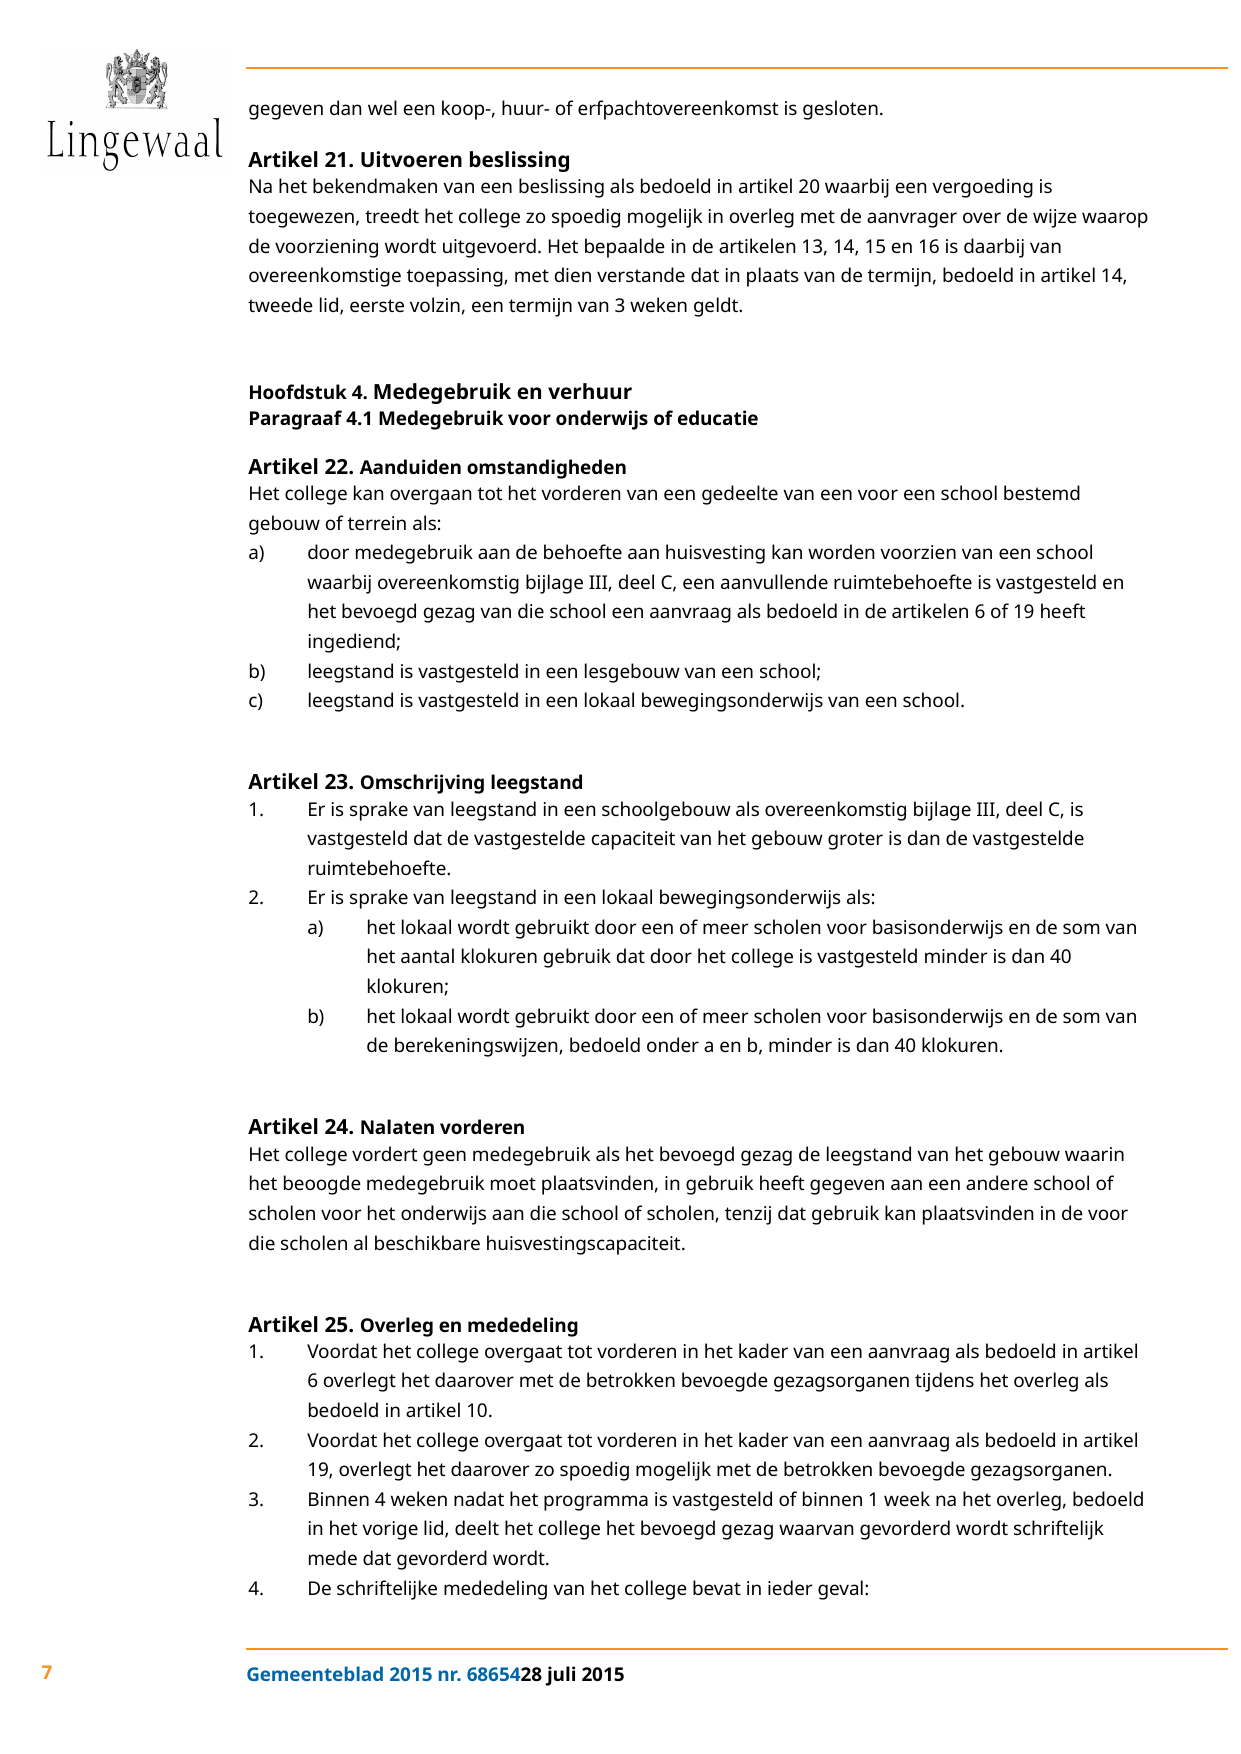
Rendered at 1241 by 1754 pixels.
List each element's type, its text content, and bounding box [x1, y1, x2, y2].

list De schriftelijke mededeling van het college bevat in ieder geval: [248, 1575, 1152, 1601]
text Artikel 24. Nalaten vorderen [248, 1112, 1152, 1141]
text Artikel 21. Uitvoeren beslissing [248, 145, 1152, 174]
text Artikel 23. Omschrijving leegstand [248, 767, 1152, 796]
text Het college vordert geen medegebruik als het bevoegd gezag de leegstand van het gebouw waarin het beoogde medegebruik moet plaatsvinden, in gebruik heeft gegeven aan een andere school of scholen voor het onderwijs aan die school of scholen, tenzij dat gebruik kan plaatsvinden in de voor die scholen al beschikbare huisvestingscapaciteit. [248, 1141, 1152, 1255]
list Er is sprake van leegstand in een lokaal bewegingsonderwijs als: [248, 884, 1152, 910]
list door medegebruik aan de behoefte aan huisvesting kan worden voorzien van een school waarbij overeenkomstig bijlage III, deel C, een aanvullende ruimtebehoefte is vastgesteld en het bevoegd gezag van die school een aanvraag als bedoeld in de artikelen 6 of 19 heeft ingediend; [248, 539, 1152, 654]
list leegstand is vastgesteld in een lesgebouw van een school; [248, 658, 1152, 683]
text gegeven dan wel een koop-, huur- of erfpachtovereenkomst is gesloten. [248, 95, 1152, 121]
list het lokaal wordt gebruikt door een of meer scholen voor basisonderwijs en de som van het aantal klokuren gebruik dat door het college is vastgesteld minder is dan 40 klokuren; [307, 914, 1152, 999]
text Artikel 22. Aanduiden omstandigheden [248, 452, 1152, 480]
text Na het bekendmaken van een beslissing als bedoeld in artikel 20 waarbij een vergoeding is toegewezen, treedt het college zo spoedig mogelijk in overleg met de aanvrager over de wijze waarop de voorziening wordt uitgevoerd. Het bepaalde in de artikelen 13, 14, 15 en 16 is daarbij van overeenkomstige toepassing, met dien verstande dat in plaats van de termijn, bedoeld in artikel 14, tweede lid, eerste volzin, een termijn van 3 weken geldt. [248, 174, 1152, 318]
text Artikel 25. Overleg en mededeling [248, 1310, 1152, 1338]
picture [41, 47, 231, 172]
list Voordat het college overgaat tot vorderen in het kader van een aanvraag als bedoeld in artikel 19, overlegt het daarover zo spoedig mogelijk met de betrokken bevoegde gezagsorganen. [248, 1427, 1152, 1482]
list Er is sprake van leegstand in een schoolgebouw als overeenkomstig bijlage III, deel C, is vastgesteld dat de vastgestelde capaciteit van het gebouw groter is dan de vastgestelde ruimtebehoefte. [248, 796, 1152, 881]
text Het college kan overgaan tot het vorderen van een gedeelte van een voor een school bestemd gebouw of terrein als: [248, 480, 1152, 536]
list Voordat het college overgaat tot vorderen in het kader van een aanvraag als bedoeld in artikel 6 overlegt het daarover met de betrokken bevoegde gezagsorganen tijdens het overleg als bedoeld in artikel 10. [248, 1338, 1152, 1423]
text Paragraaf 4.1 Medegebruik voor onderwijs of educatie [248, 405, 1152, 431]
text Hoofdstuk 4. Medegebruik en verhuur [248, 377, 1152, 405]
list het lokaal wordt gebruikt door een of meer scholen voor basisonderwijs en de som van de berekeningswijzen, bedoeld onder a en b, minder is dan 40 klokuren. [307, 1003, 1152, 1058]
list leegstand is vastgesteld in een lokaal bewegingsonderwijs van een school. [248, 687, 1152, 713]
list Binnen 4 weken nadat het programma is vastgesteld of binnen 1 week na het overleg, bedoeld in het vorige lid, deelt het college het bevoegd gezag waarvan gevorderd wordt schriftelijk mede dat gevorderd wordt. [248, 1486, 1152, 1571]
